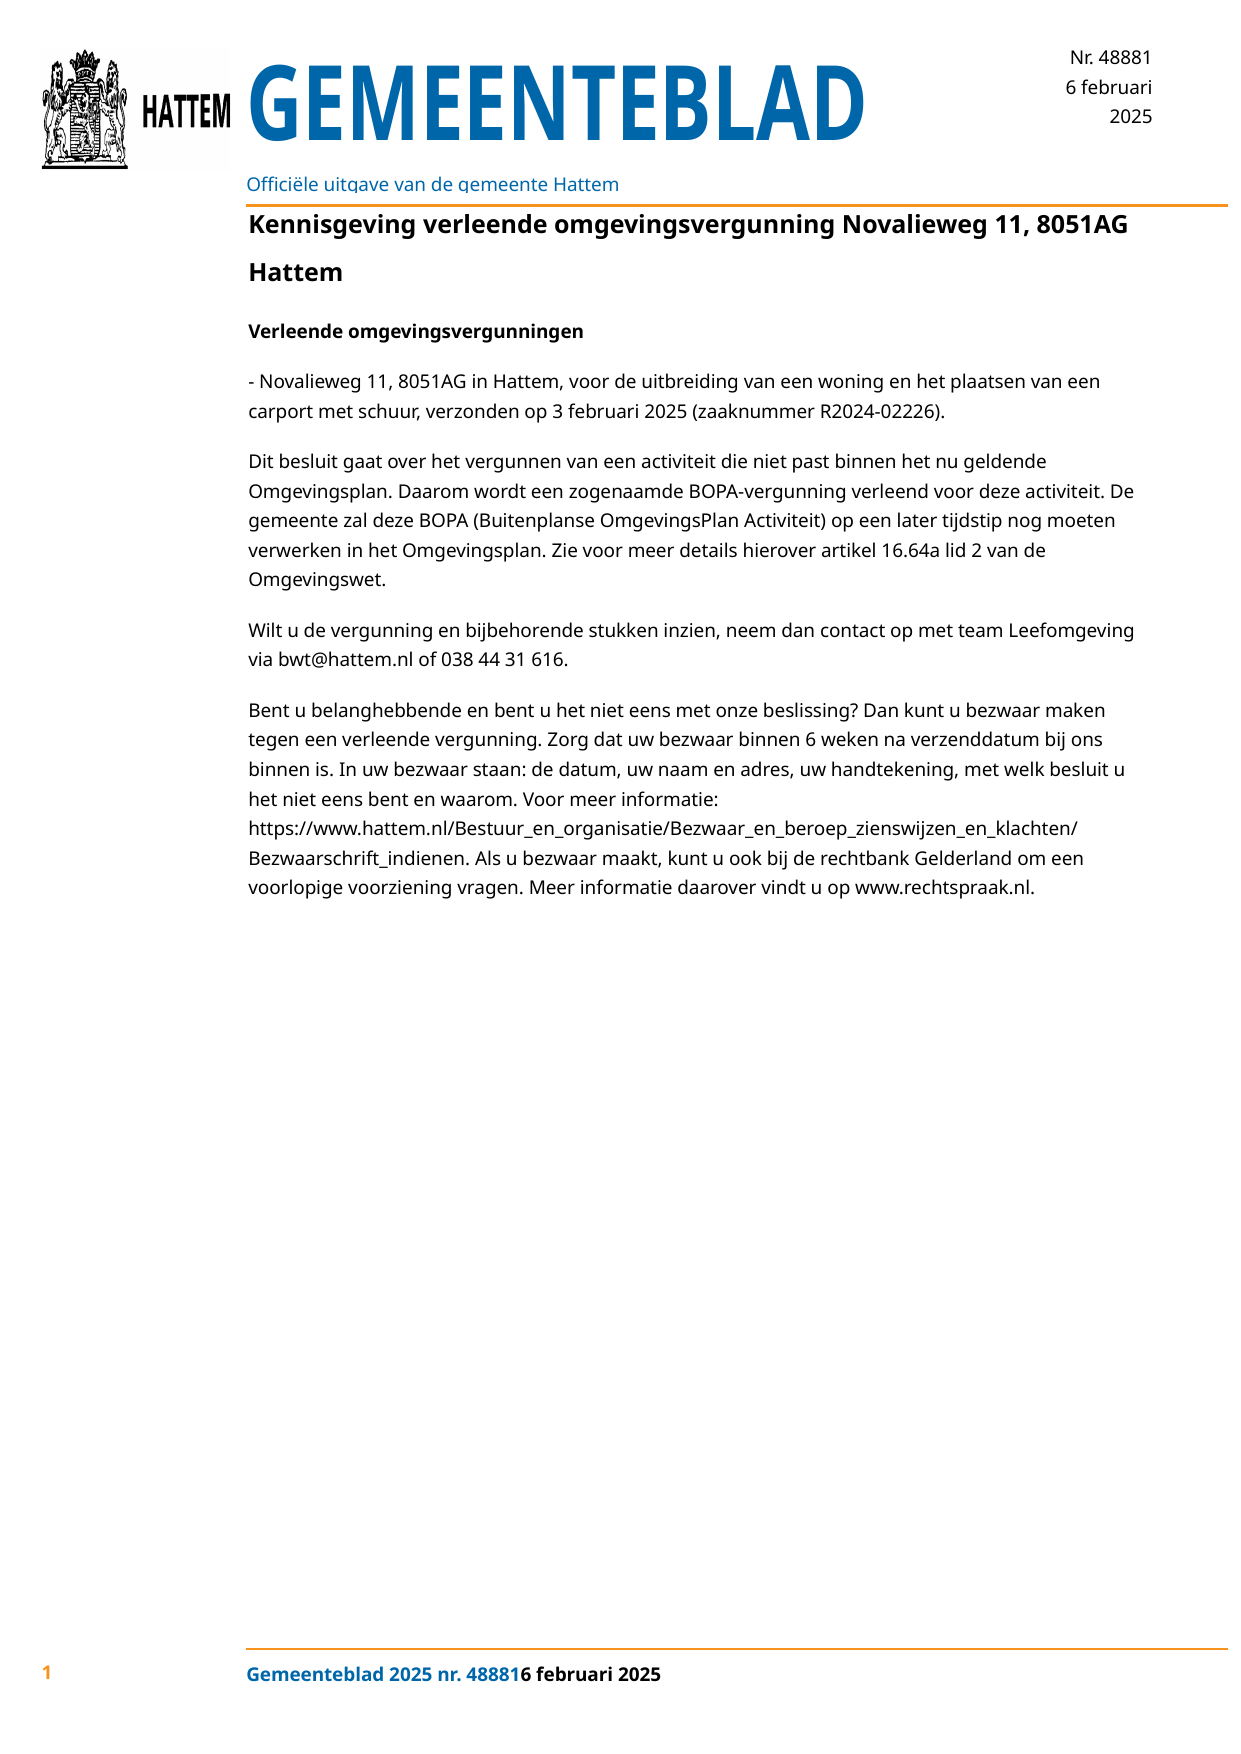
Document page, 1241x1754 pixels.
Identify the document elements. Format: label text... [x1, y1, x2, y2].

text Dit besluit gaat over het vergunnen van een activiteit die niet past binnen het nu geldende Omgevingsplan. Daarom wordt een zogenaamde BOPA-vergunning verleend voor deze activiteit. De gemeente zal deze BOPA (Buitenplanse OmgevingsPlan Activiteit) op een later tijdstip nog moeten verwerken in het Omgevingsplan. Zie voor meer details hierover artikel 16.64a lid 2 van de Omgevingswet. [248, 448, 1152, 592]
picture [41, 47, 231, 172]
text - Novalieweg 11, 8051AG in Hattem, voor de uitbreiding van een woning en het plaatsen van een carport met schuur, verzonden op 3 februari 2025 (zaaknummer R2024-02226). [248, 368, 1152, 424]
text Verleende omgevingsvergunningen [248, 318, 1152, 344]
text Wilt u de vergunning en bijbehorende stukken inzien, neem dan contact op met team Leefomgeving via bwt@hattem.nl of 038 44 31 616. [248, 617, 1152, 672]
text Bent u belanghebbende en bent u het niet eens met onze beslissing? Dan kunt u bezwaar maken tegen een verleende vergunning. Zorg dat uw bezwaar binnen 6 weken na verzenddatum bij ons binnen is. In uw bezwaar staan: de datum, uw naam en adres, uw handtekening, met welk besluit u het niet eens bent en waarom. Voor meer informatie: https://www.hattem.nl/Bestuur_en_organisatie/Bezwaar_en_beroep_zienswijzen_en_klachten/Bezwaarschrift_indienen. Als u bezwaar maakt, kunt u ook bij de rechtbank Gelderland om een voorlopige voorziening vragen. Meer informatie daarover vindt u op www.rechtspraak.nl. [248, 697, 1152, 900]
text Kennisgeving verleende omgevingsvergunning Novalieweg 11, 8051AG Hattem [248, 207, 1152, 288]
